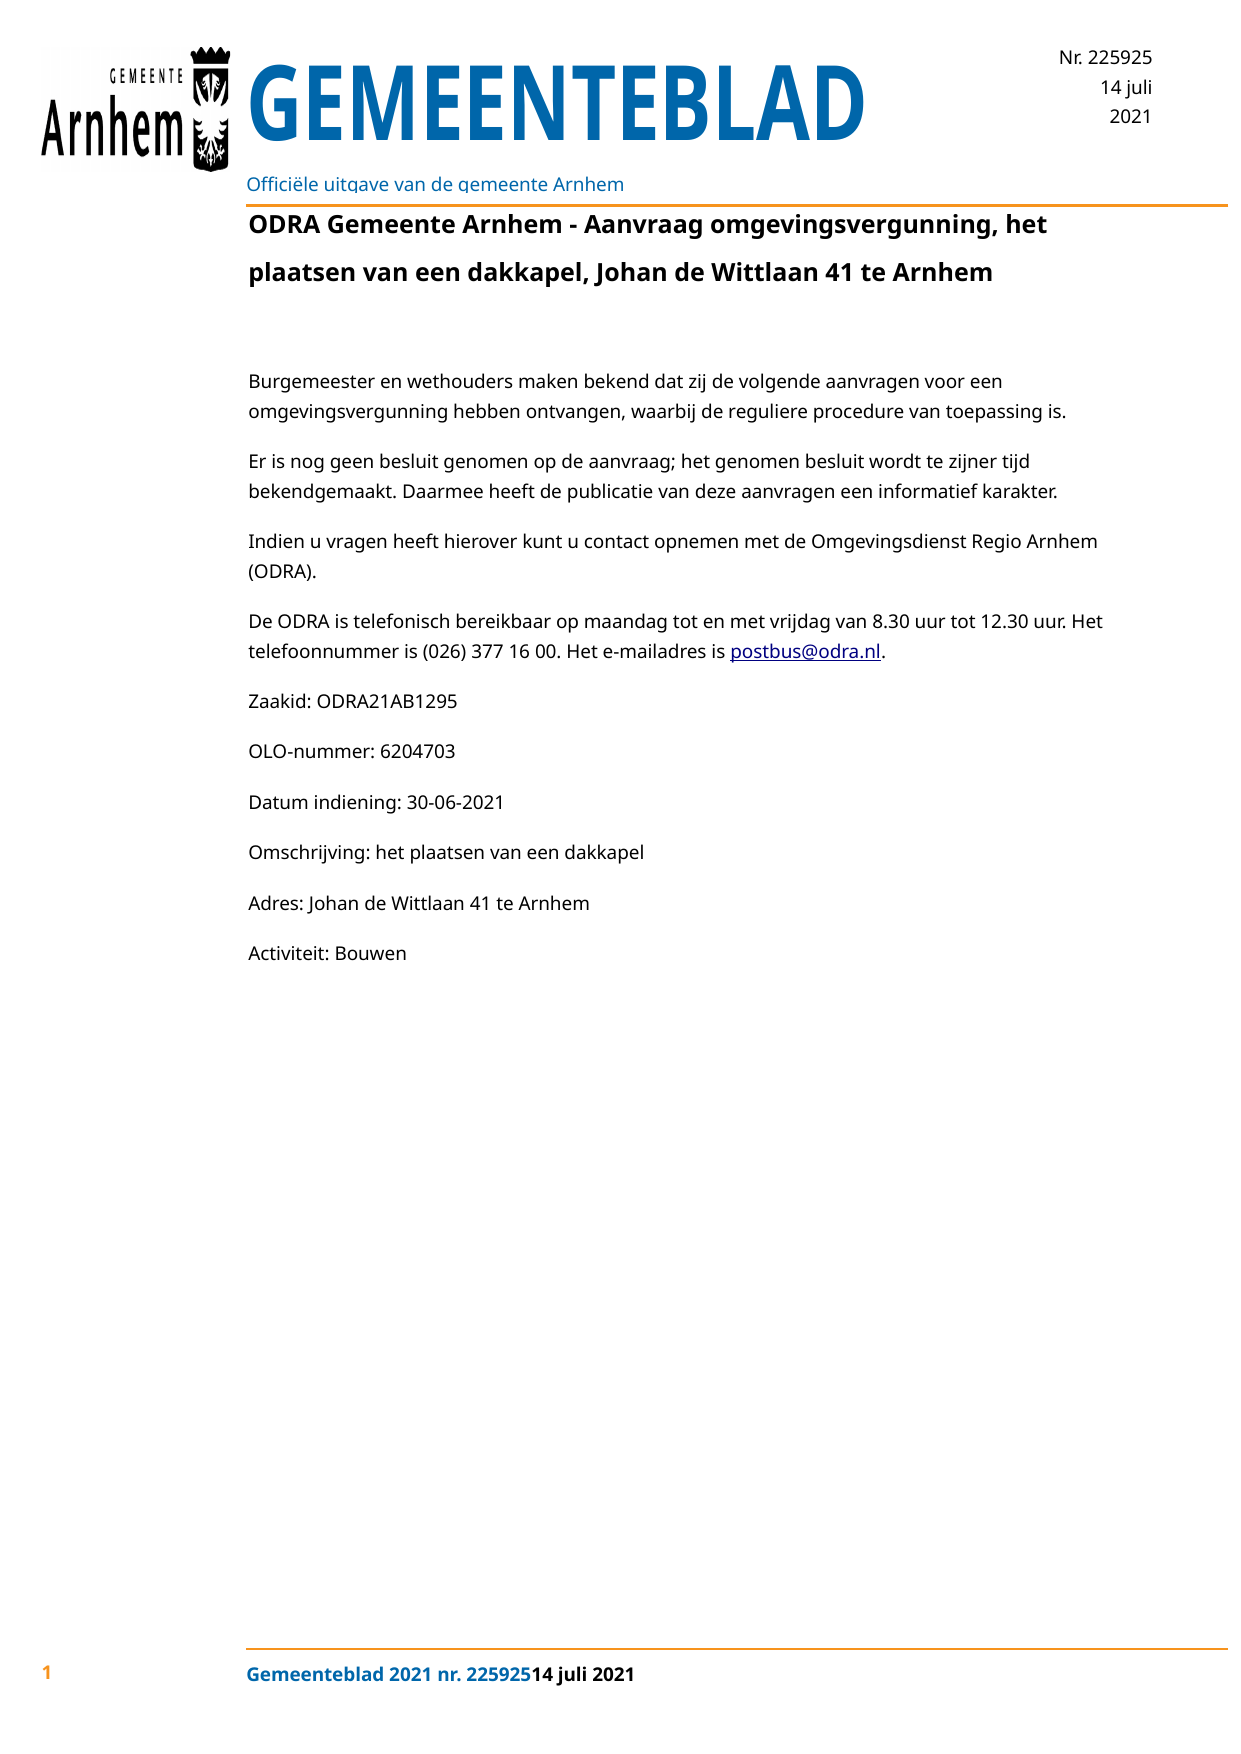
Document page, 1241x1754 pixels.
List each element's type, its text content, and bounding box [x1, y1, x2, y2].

text Adres: Johan de Wittlaan 41 te Arnhem [248, 890, 1152, 916]
text Burgemeester en wethouders maken bekend dat zij de volgende aanvragen voor een omgevingsvergunning hebben ontvangen, waarbij de reguliere procedure van toepassing is. [248, 368, 1152, 424]
text ODRA Gemeente Arnhem - Aanvraag omgevingsvergunning, het plaatsen van een dakkapel, Johan de Wittlaan 41 te Arnhem [248, 207, 1152, 288]
text OLO-nummer: 6204703 [248, 739, 1152, 764]
text Omschrijving: het plaatsen van een dakkapel [248, 839, 1152, 865]
text De ODRA is telefonisch bereikbaar op maandag tot en met vrijdag van 8.30 uur tot 12.30 uur. Het telefoonnummer is (026) 377 16 00. Het e-mailadres is postbus@odra.nl. [248, 608, 1152, 664]
text Er is nog geen besluit genomen op de aanvraag; het genomen besluit wordt te zijner tijd bekendgemaakt. Daarmee heeft de publicatie van deze aanvragen een informatief karakter. [248, 448, 1152, 504]
picture [41, 47, 231, 172]
text Indien u vragen heeft hierover kunt u contact opnemen met de Omgevingsdienst Regio Arnhem (ODRA). [248, 528, 1152, 584]
text Activiteit: Bouwen [248, 940, 1152, 966]
text Zaakid: ODRA21AB1295 [248, 688, 1152, 714]
text Datum indiening: 30-06-2021 [248, 789, 1152, 815]
